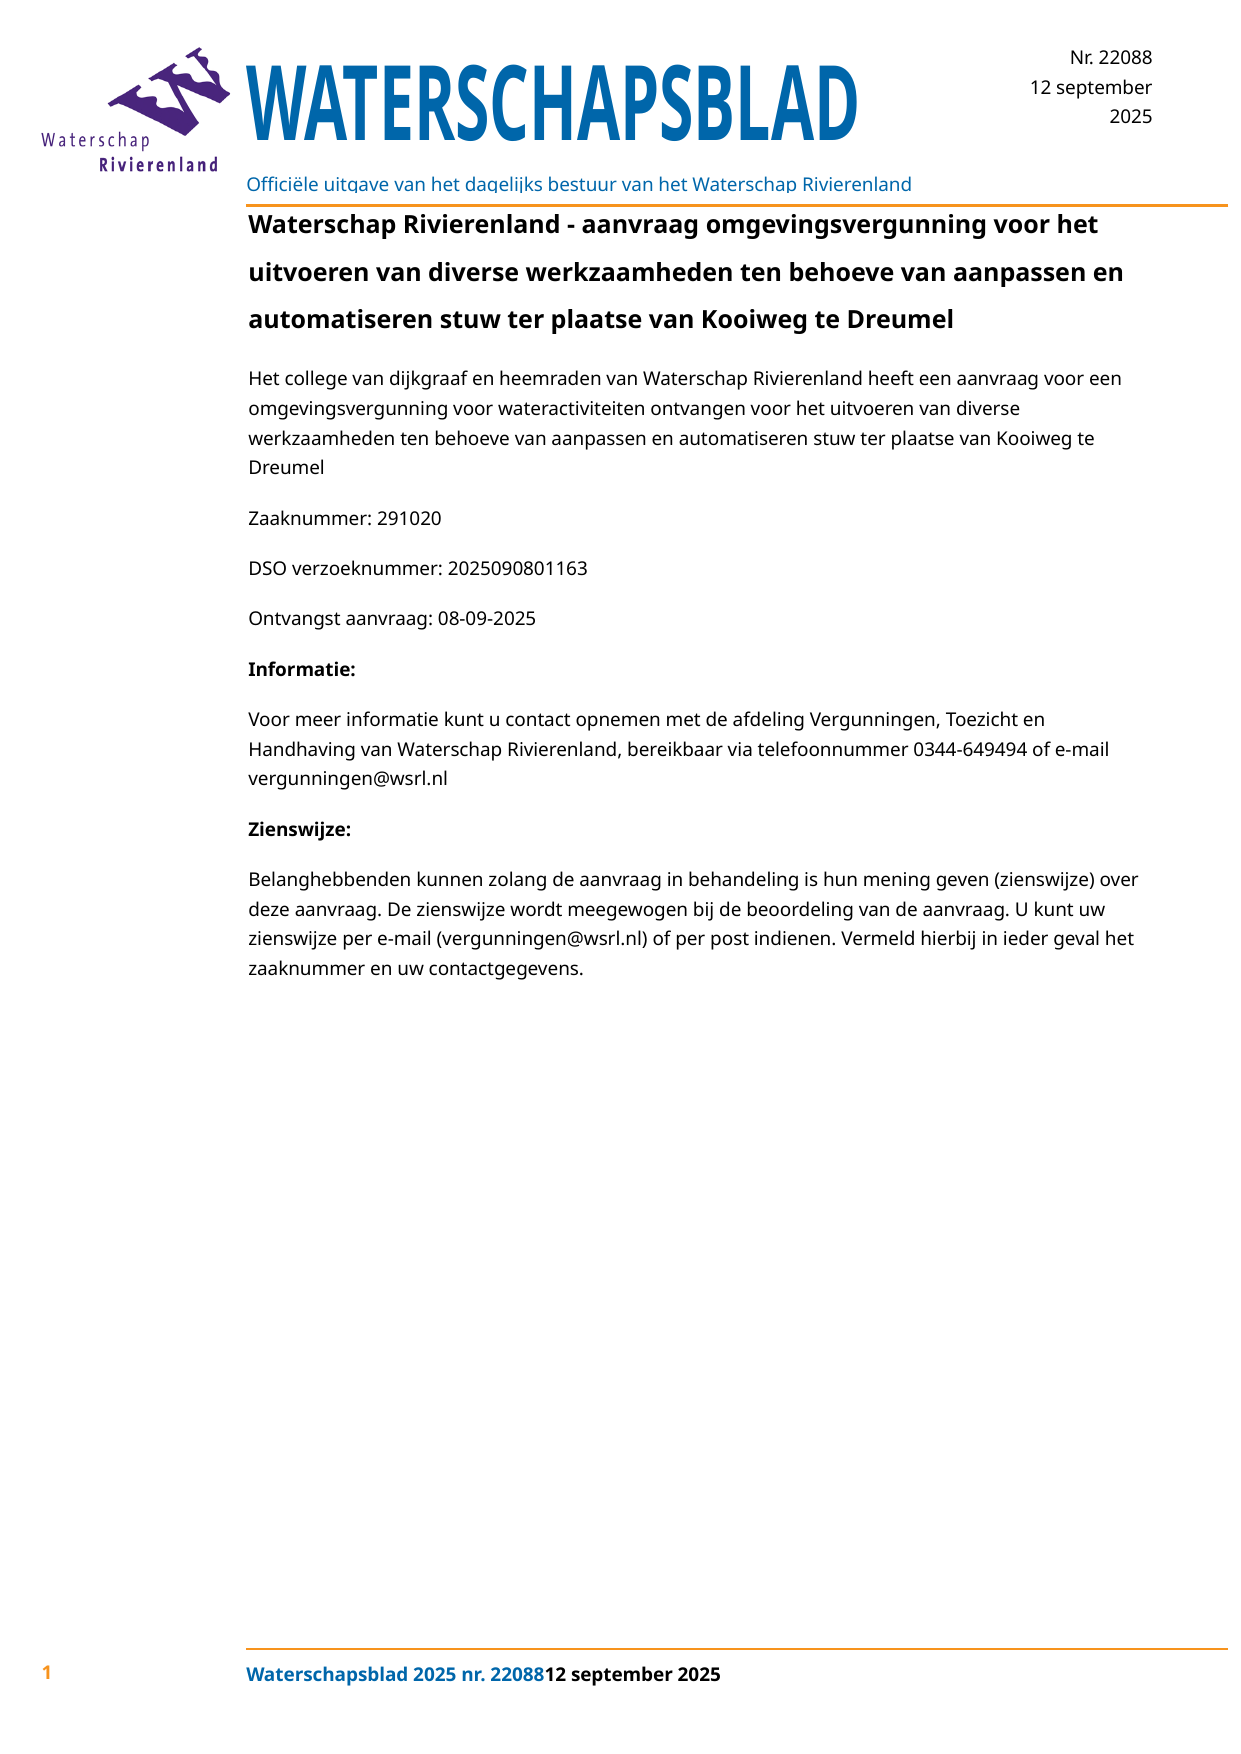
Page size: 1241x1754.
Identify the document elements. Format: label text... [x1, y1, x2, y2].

text Informatie: [248, 656, 1152, 682]
text Het college van dijkgraaf en heemraden van Waterschap Rivierenland heeft een aanvraag voor een omgevingsvergunning voor wateractiviteiten ontvangen voor het uitvoeren van diverse werkzaamheden ten behoeve van aanpassen en automatiseren stuw ter plaatse van Kooiweg te Dreumel [248, 366, 1152, 480]
text Voor meer informatie kunt u contact opnemen met de afdeling Vergunningen, Toezicht en Handhaving van Waterschap Rivierenland, bereikbaar via telefoonnummer 0344-649494 of e-mail vergunningen@wsrl.nl [248, 706, 1152, 791]
picture [41, 47, 231, 172]
text DSO verzoeknummer: 2025090801163 [248, 555, 1152, 581]
text Waterschap Rivierenland - aanvraag omgevingsvergunning voor het uitvoeren van diverse werkzaamheden ten behoeve van aanpassen en automatiseren stuw ter plaatse van Kooiweg te Dreumel [248, 207, 1152, 336]
text Belanghebbenden kunnen zolang de aanvraag in behandeling is hun mening geven (zienswijze) over deze aanvraag. De zienswijze wordt meegewogen bij de beoordeling van de aanvraag. U kunt uw zienswijze per e-mail (vergunningen@wsrl.nl) of per post indienen. Vermeld hierbij in ieder geval het zaaknummer en uw contactgegevens. [248, 866, 1152, 981]
text Zaaknummer: 291020 [248, 505, 1152, 530]
text Ontvangst aanvraag: 08-09-2025 [248, 606, 1152, 631]
text Zienswijze: [248, 816, 1152, 842]
